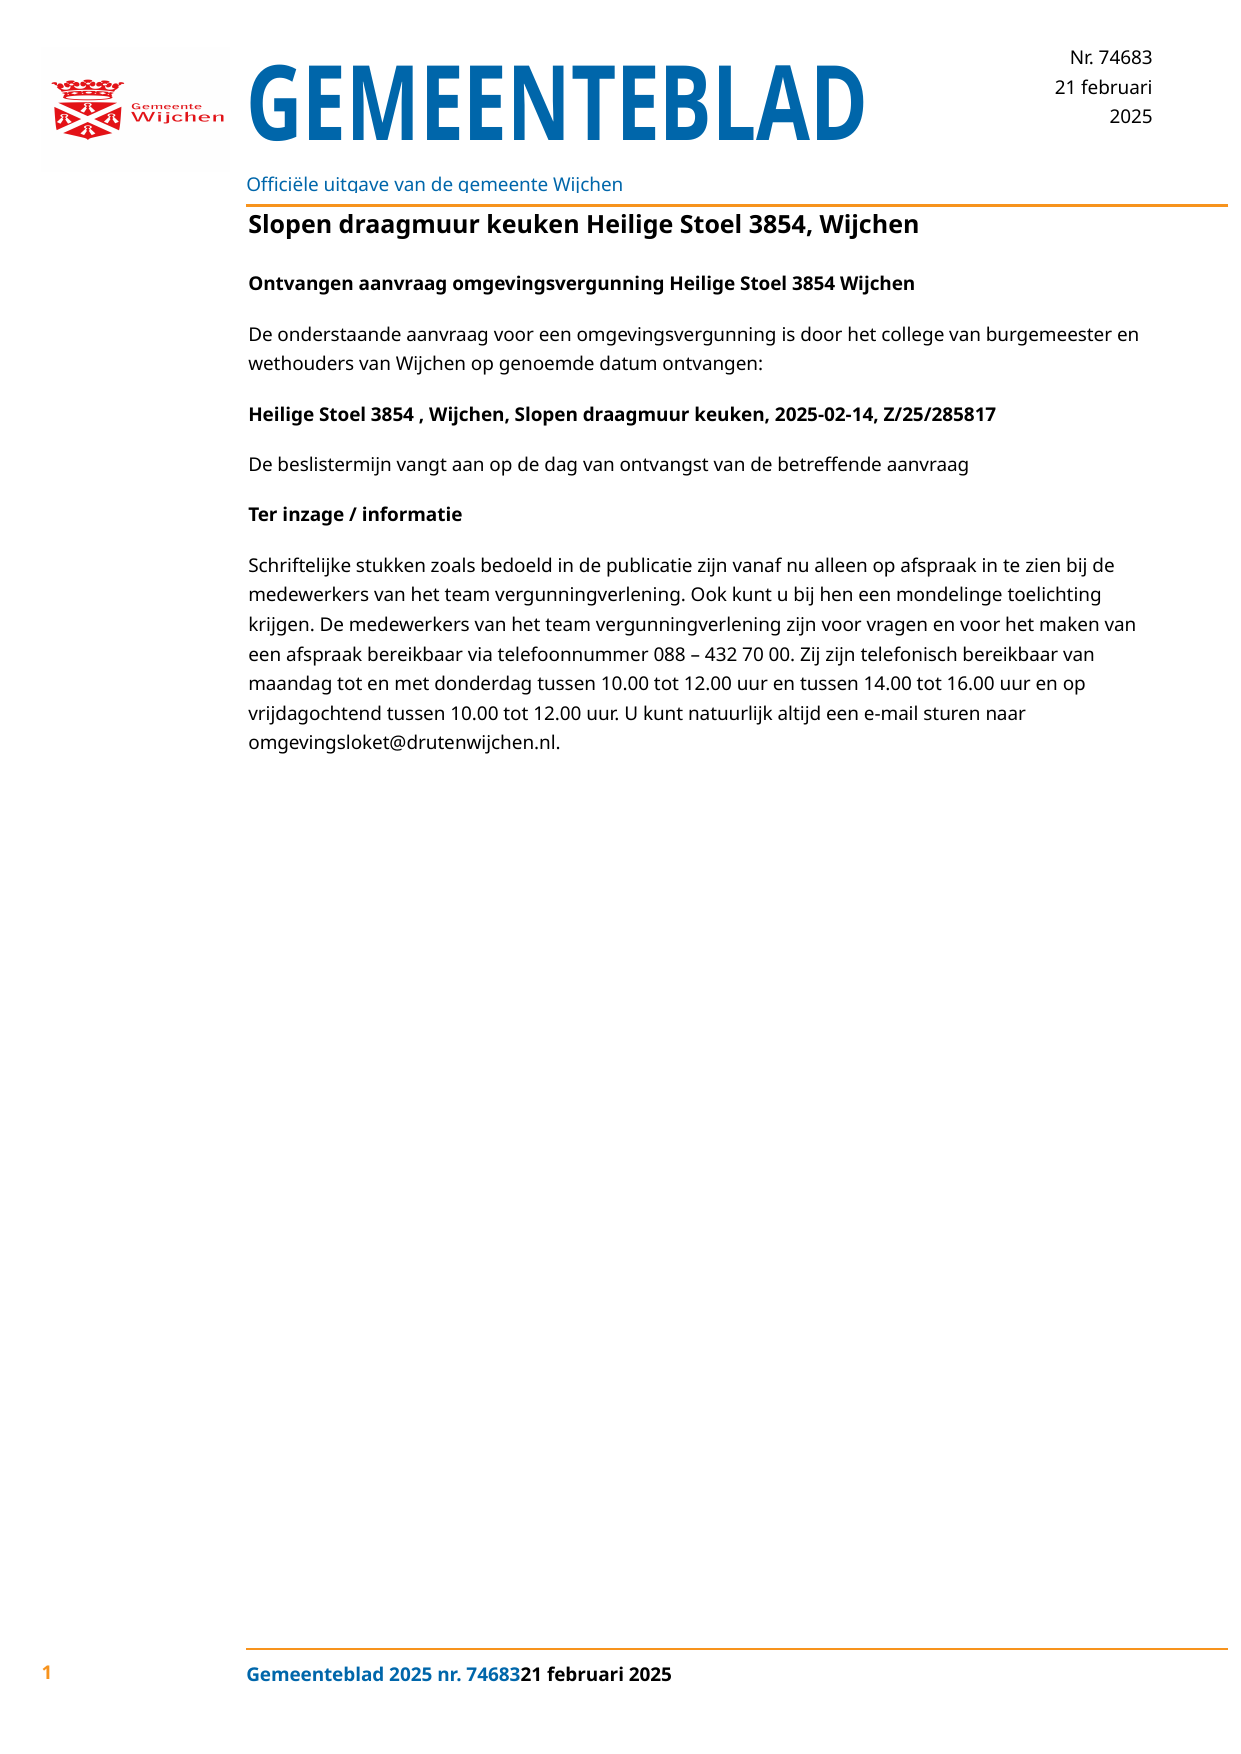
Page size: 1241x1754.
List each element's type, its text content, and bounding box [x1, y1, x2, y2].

text Slopen draagmuur keuken Heilige Stoel 3854, Wijchen [248, 207, 1152, 241]
text Heilige Stoel 3854 , Wijchen, Slopen draagmuur keuken, 2025-02-14, Z/25/285817 [248, 401, 1152, 426]
picture [41, 47, 231, 172]
text Schriftelijke stukken zoals bedoeld in de publicatie zijn vanaf nu alleen op afspraak in te zien bij de medewerkers van het team vergunningverlening. Ook kunt u bij hen een mondelinge toelichting krijgen. De medewerkers van het team vergunningverlening zijn voor vragen en voor het maken van een afspraak bereikbaar via telefoonnummer 088 – 432 70 00. Zij zijn telefonisch bereikbaar van maandag tot en met donderdag tussen 10.00 tot 12.00 uur en tussen 14.00 tot 16.00 uur en op vrijdagochtend tussen 10.00 tot 12.00 uur. U kunt natuurlijk altijd een e-mail sturen naar omgevingsloket@drutenwijchen.nl. [248, 552, 1152, 755]
text De onderstaande aanvraag voor een omgevingsvergunning is door het college van burgemeester en wethouders van Wijchen op genoemde datum ontvangen: [248, 321, 1152, 376]
text Ter inzage / informatie [248, 502, 1152, 527]
text De beslistermijn vangt aan op de dag van ontvangst van de betreffende aanvraag [248, 451, 1152, 477]
text Ontvangen aanvraag omgevingsvergunning Heilige Stoel 3854 Wijchen [248, 270, 1152, 296]
